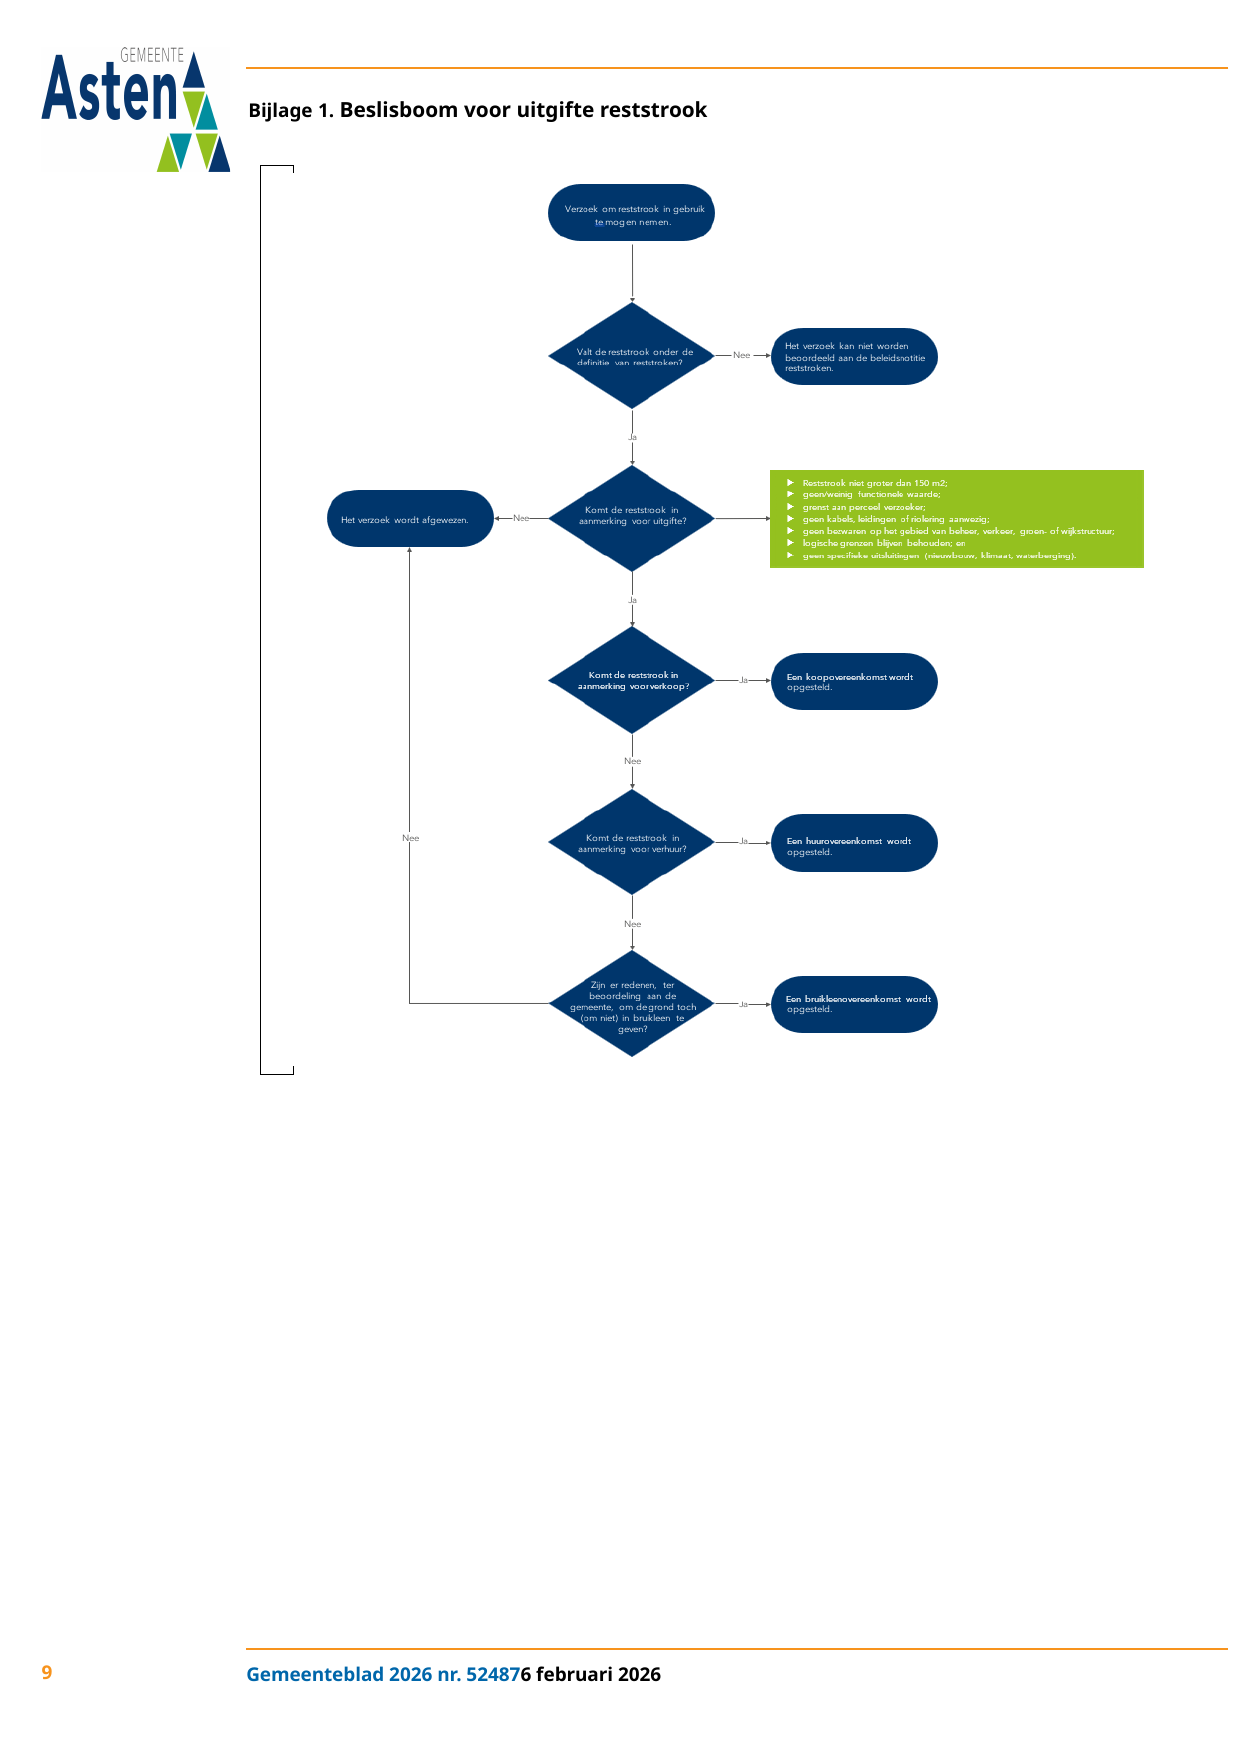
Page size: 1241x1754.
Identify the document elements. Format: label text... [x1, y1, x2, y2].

picture [268, 173, 1155, 1066]
picture [41, 47, 231, 172]
text Bijlage 1. Beslisboom voor uitgifte reststrook [248, 95, 1152, 123]
